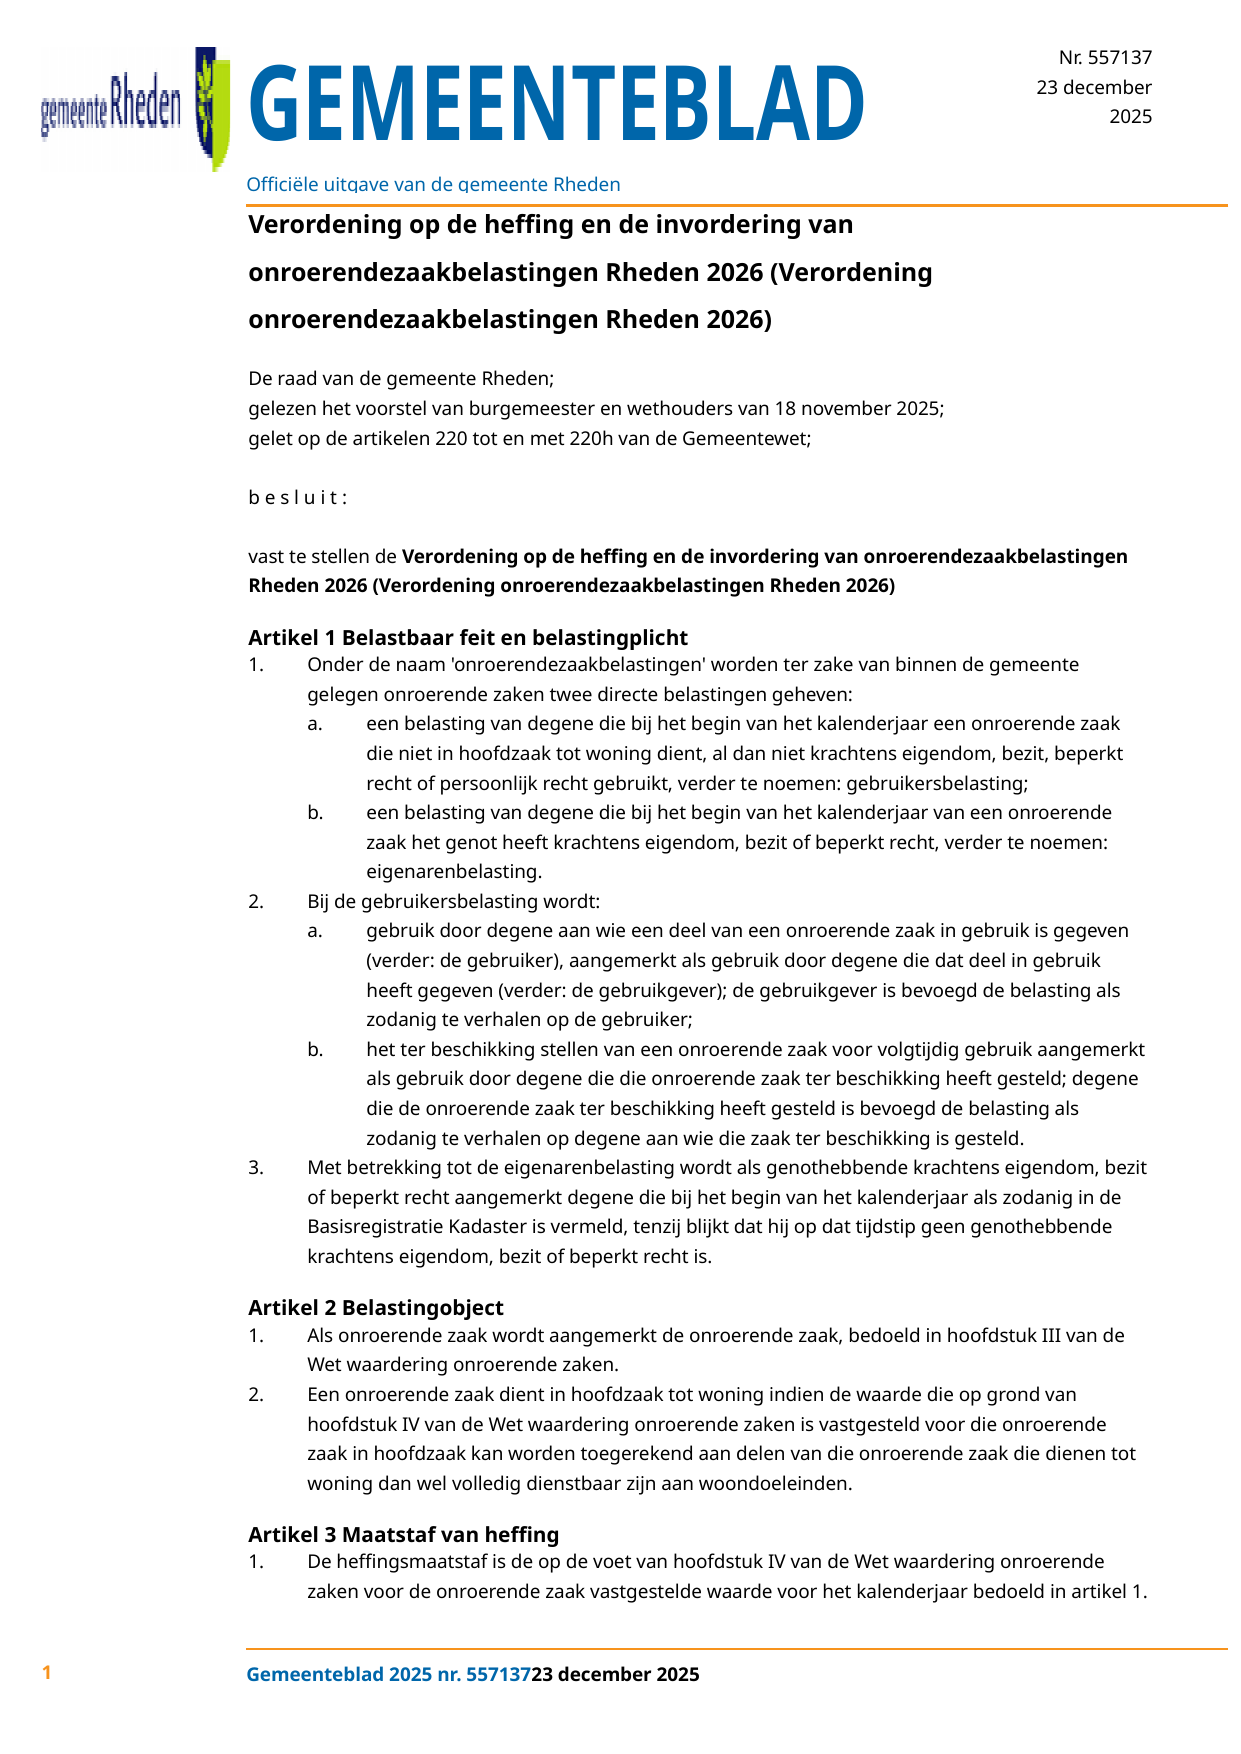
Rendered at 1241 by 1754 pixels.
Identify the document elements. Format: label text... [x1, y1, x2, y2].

list gebruik door degene aan wie een deel van een onroerende zaak in gebruik is gegeven (verder: de gebruiker), aangemerkt als gebruik door degene die dat deel in gebruik heeft gegeven (verder: de gebruikgever); de gebruikgever is bevoegd de belasting als zodanig te verhalen op de gebruiker; [307, 918, 1152, 1032]
list een belasting van degene die bij het begin van het kalenderjaar een onroerende zaak die niet in hoofdzaak tot woning dient, al dan niet krachtens eigendom, bezit, beperkt recht of persoonlijk recht gebruikt, verder te noemen: gebruikersbelasting; [307, 711, 1152, 796]
text gelezen het voorstel van burgemeester en wethouders van 18 november 2025; [248, 395, 1152, 421]
text De raad van de gemeente Rheden; [248, 366, 1152, 391]
list Een onroerende zaak dient in hoofdzaak tot woning indien de waarde die op grond van hoofdstuk IV van de Wet waardering onroerende zaken is vastgesteld voor die onroerende zaak in hoofdzaak kan worden toegerekend aan delen van die onroerende zaak die dienen tot woning dan wel volledig dienstbaar zijn aan woondoeleinden. [248, 1381, 1152, 1496]
text Artikel 2 Belastingobject [248, 1293, 1152, 1322]
list Onder de naam 'onroerendezaakbelastingen' worden ter zake van binnen de gemeente gelegen onroerende zaken twee directe belastingen geheven: [248, 651, 1152, 707]
list het ter beschikking stellen van een onroerende zaak voor volgtijdig gebruik aangemerkt als gebruik door degene die die onroerende zaak ter beschikking heeft gesteld; degene die de onroerende zaak ter beschikking heeft gesteld is bevoegd de belasting als zodanig te verhalen op degene aan wie die zaak ter beschikking is gesteld. [307, 1036, 1152, 1151]
text Verordening op de heffing en de invordering van onroerendezaakbelastingen Rheden 2026 (Verordening onroerendezaakbelastingen Rheden 2026) [248, 207, 1152, 336]
text b e s l u i t : [248, 484, 1152, 509]
text gelet op de artikelen 220 tot en met 220h van de Gemeentewet; [248, 425, 1152, 450]
list Bij de gebruikersbelasting wordt: [248, 888, 1152, 914]
text Artikel 3 Maatstaf van heffing [248, 1520, 1152, 1549]
picture [41, 47, 231, 172]
text vast te stellen de Verordening op de heffing en de invordering van onroerendezaakbelastingen Rheden 2026 (Verordening onroerendezaakbelastingen Rheden 2026) [248, 543, 1152, 598]
list De heffingsmaatstaf is de op de voet van hoofdstuk IV van de Wet waardering onroerende zaken voor de onroerende zaak vastgestelde waarde voor het kalenderjaar bedoeld in artikel 1. [248, 1549, 1152, 1604]
list een belasting van degene die bij het begin van het kalenderjaar van een onroerende zaak het genot heeft krachtens eigendom, bezit of beperkt recht, verder te noemen: eigenarenbelasting. [307, 799, 1152, 884]
list Als onroerende zaak wordt aangemerkt de onroerende zaak, bedoeld in hoofdstuk III van de Wet waardering onroerende zaken. [248, 1322, 1152, 1377]
list Met betrekking tot de eigenarenbelasting wordt als genothebbende krachtens eigendom, bezit of beperkt recht aangemerkt degene die bij het begin van het kalenderjaar als zodanig in de Basisregistratie Kadaster is vermeld, tenzij blijkt dat hij op dat tijdstip geen genothebbende krachtens eigendom, bezit of beperkt recht is. [248, 1154, 1152, 1269]
text Artikel 1 Belastbaar feit en belastingplicht [248, 623, 1152, 651]
